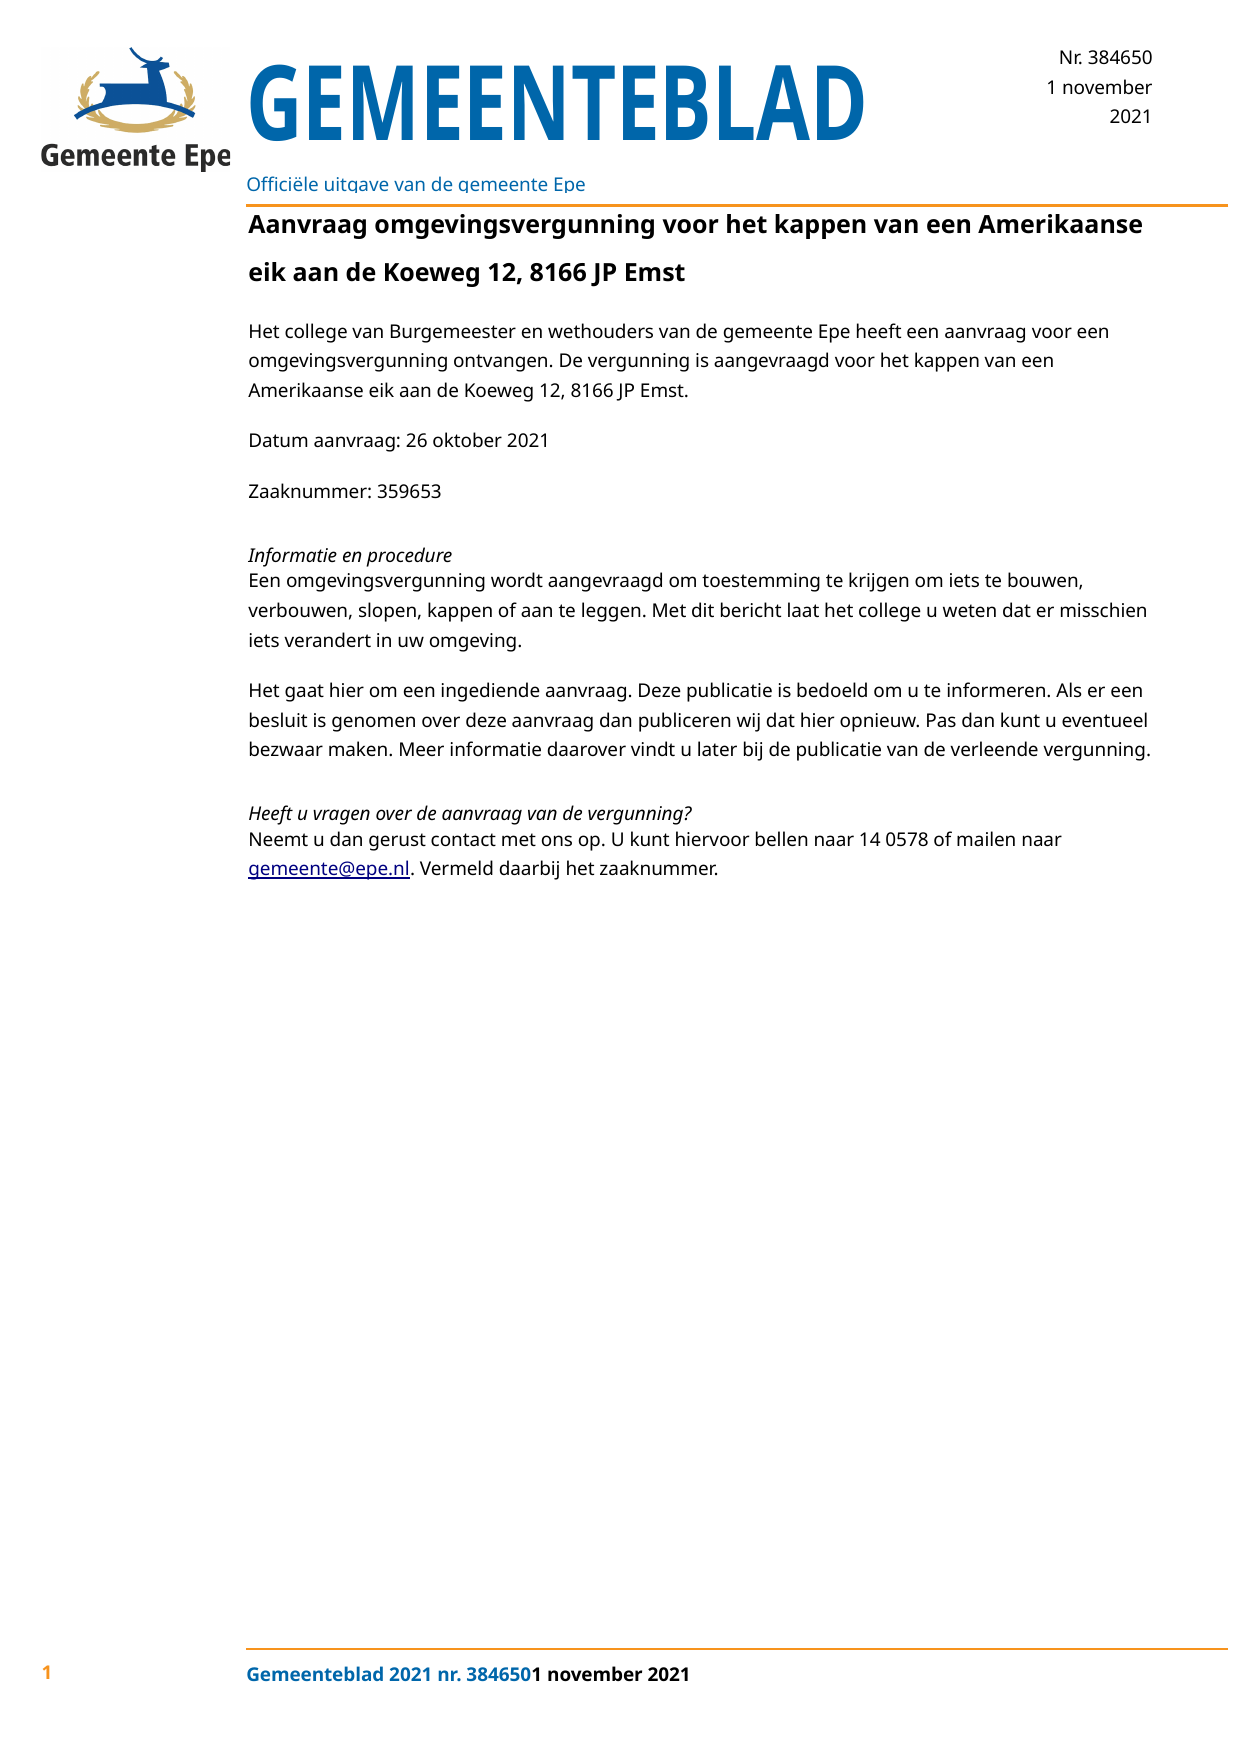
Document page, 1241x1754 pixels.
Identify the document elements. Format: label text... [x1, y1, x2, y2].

text Datum aanvraag: 26 oktober 2021 [248, 427, 1152, 453]
text Heeft u vragen over de aanvraag van de vergunning? [248, 800, 1152, 826]
text Zaaknummer: 359653 [248, 478, 1152, 504]
picture [41, 47, 231, 172]
text Neemt u dan gerust contact met ons op. U kunt hiervoor bellen naar 14 0578 of mailen naar gemeente@epe.nl. Vermeld daarbij het zaaknummer. [248, 826, 1152, 881]
text Informatie en procedure [248, 542, 1152, 568]
text Het college van Burgemeester en wethouders van de gemeente Epe heeft een aanvraag voor een omgevingsvergunning ontvangen. De vergunning is aangevraagd voor het kappen van een Amerikaanse eik aan de Koeweg 12, 8166 JP Emst. [248, 318, 1152, 403]
text Een omgevingsvergunning wordt aangevraagd om toestemming te krijgen om iets te bouwen, verbouwen, slopen, kappen of aan te leggen. Met dit bericht laat het college u weten dat er misschien iets verandert in uw omgeving. [248, 568, 1152, 652]
text Aanvraag omgevingsvergunning voor het kappen van een Amerikaanse eik aan de Koeweg 12, 8166 JP Emst [248, 207, 1152, 288]
text Het gaat hier om een ingediende aanvraag. Deze publicatie is bedoeld om u te informeren. Als er een besluit is genomen over deze aanvraag dan publiceren wij dat hier opnieuw. Pas dan kunt u eventueel bezwaar maken. Meer informatie daarover vindt u later bij de publicatie van de verleende vergunning. [248, 677, 1152, 762]
